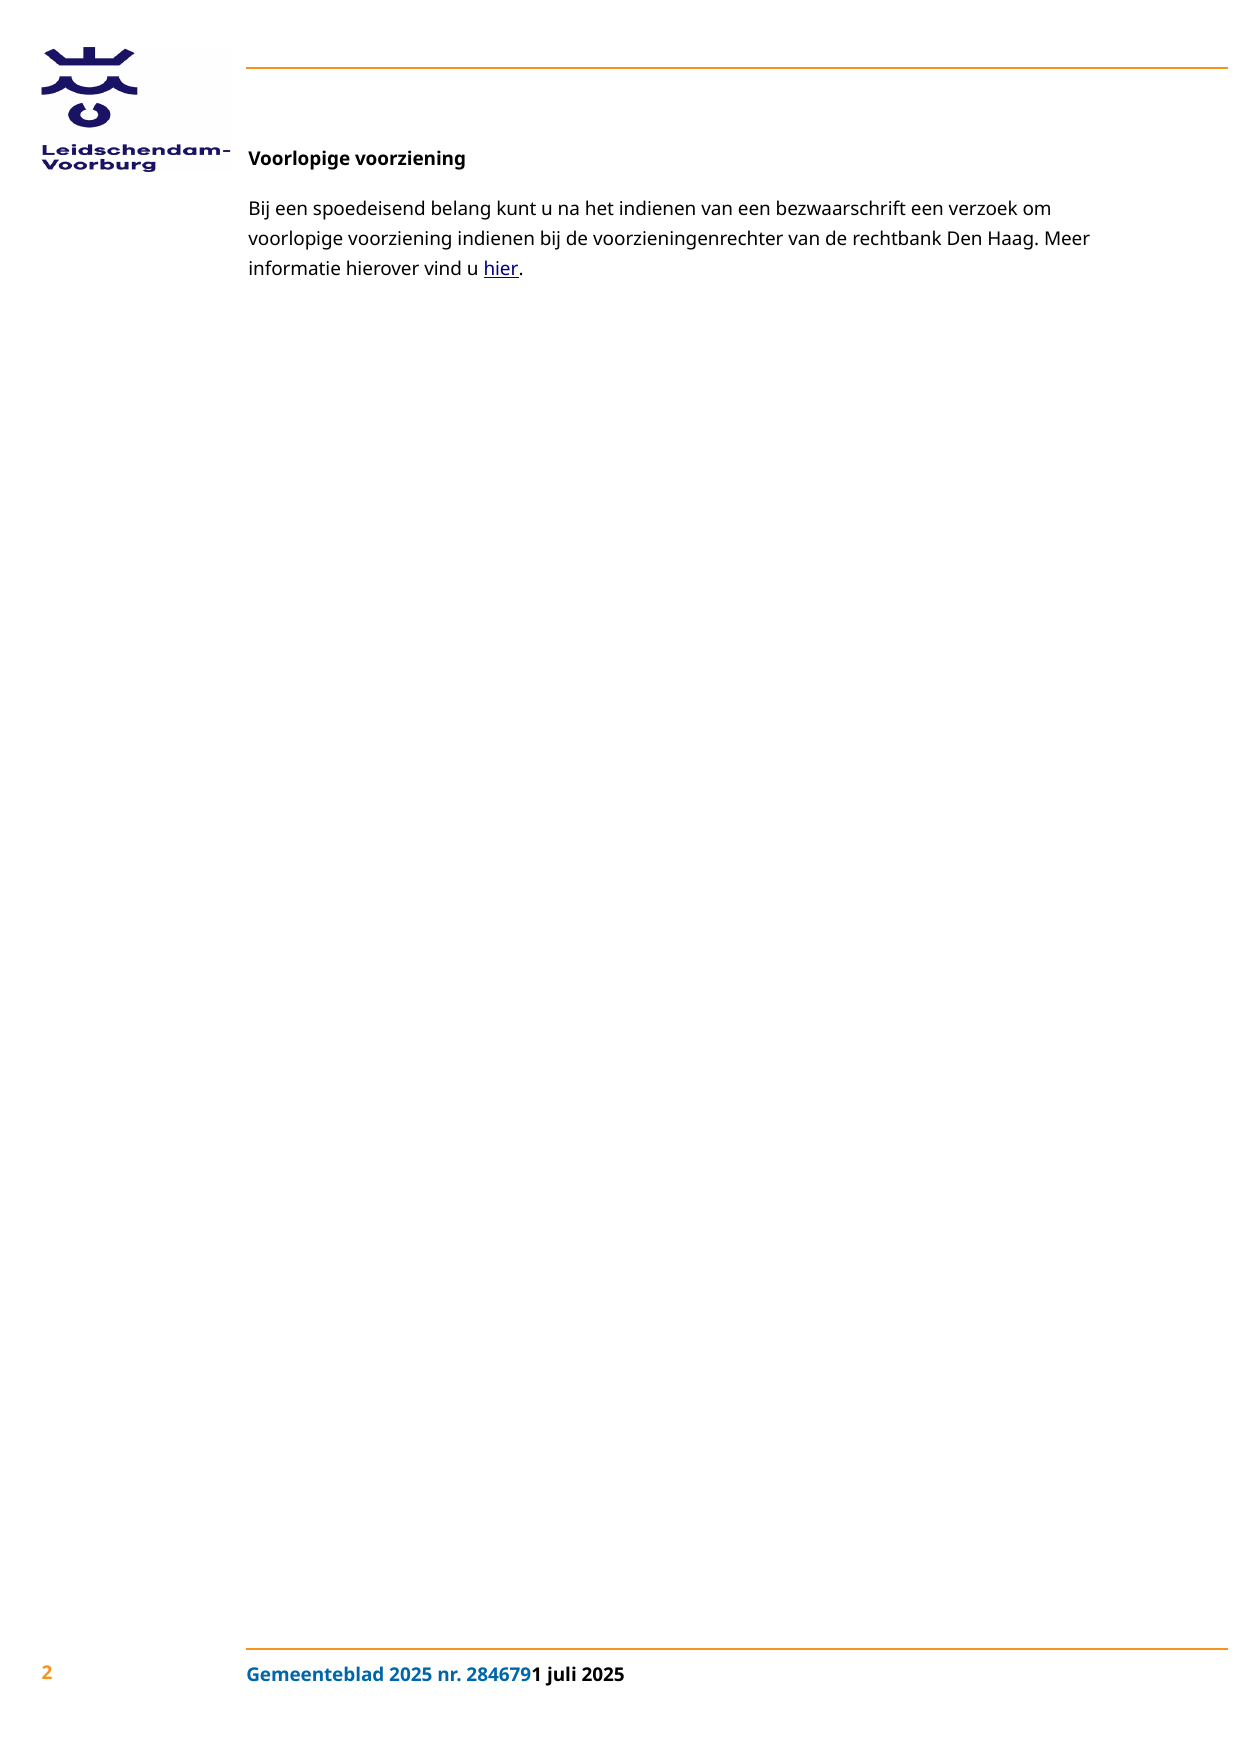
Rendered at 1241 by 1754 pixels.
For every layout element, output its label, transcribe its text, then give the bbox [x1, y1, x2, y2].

picture [41, 47, 231, 172]
text Bij een spoedeisend belang kunt u na het indienen van een bezwaarschrift een verzoek om voorlopige voorziening indienen bij de voorzieningenrechter van de rechtbank Den Haag. Meer informatie hierover vind u hier. [248, 196, 1152, 281]
text Voorlopige voorziening [248, 145, 1152, 171]
